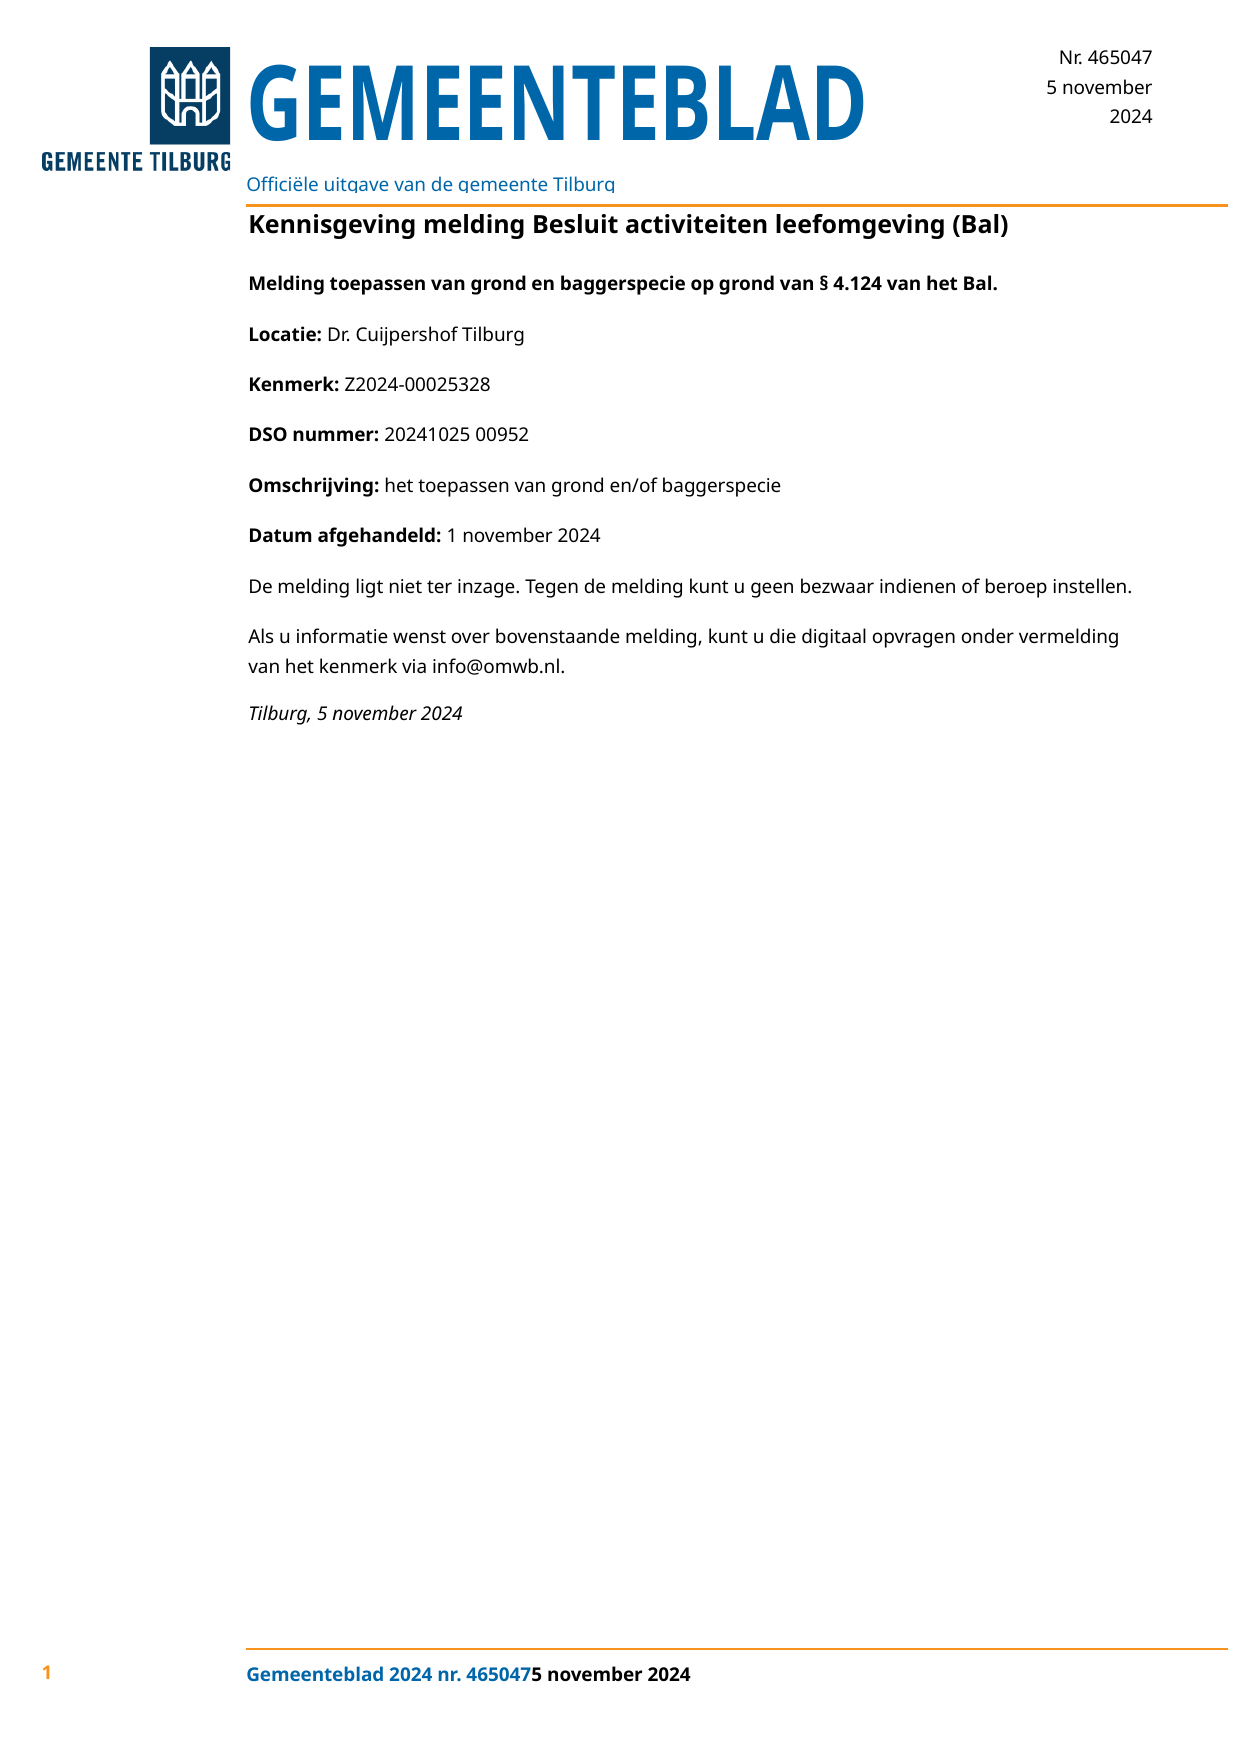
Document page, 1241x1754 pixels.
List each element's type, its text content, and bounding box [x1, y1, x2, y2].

text Kenmerk: Z2024-00025328 [248, 371, 1152, 397]
text Datum afgehandeld: 1 november 2024 [248, 522, 1152, 548]
text Omschrijving: het toepassen van grond en/of baggerspecie [248, 472, 1152, 498]
text Tilburg, 5 november 2024 [248, 701, 1152, 726]
picture [41, 47, 231, 172]
text De melding ligt niet ter inzage. Tegen de melding kunt u geen bezwaar indienen of beroep instellen. [248, 573, 1152, 598]
text DSO nummer: 20241025 00952 [248, 422, 1152, 447]
text Melding toepassen van grond en baggerspecie op grond van § 4.124 van het Bal. [248, 270, 1152, 296]
text Locatie: Dr. Cuijpershof Tilburg [248, 321, 1152, 346]
text Kennisgeving melding Besluit activiteiten leefomgeving (Bal) [248, 207, 1152, 241]
text Als u informatie wenst over bovenstaande melding, kunt u die digitaal opvragen onder vermelding van het kenmerk via info@omwb.nl. [248, 623, 1152, 678]
